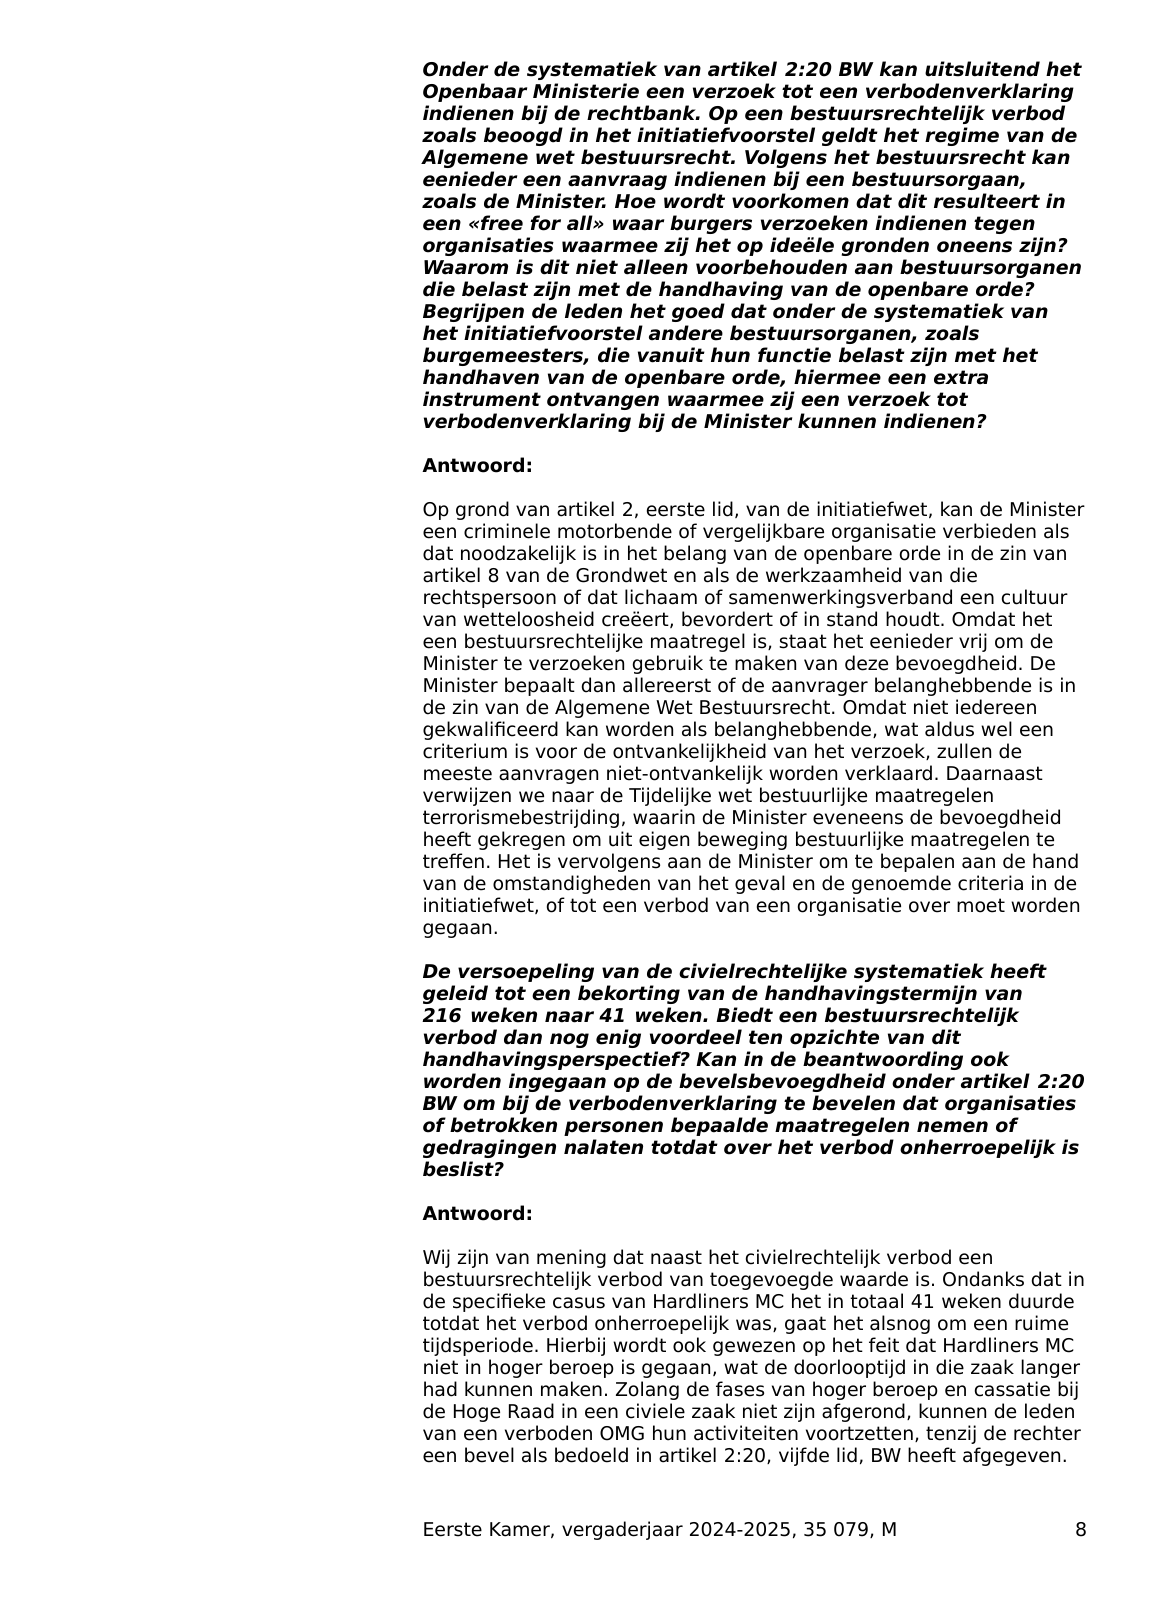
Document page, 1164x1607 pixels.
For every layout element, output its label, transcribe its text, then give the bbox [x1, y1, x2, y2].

text De versoepeling van de civielrechtelijke systematiek heeft geleid tot een bekorting van de handhavingstermijn van 216 weken naar 41 weken. Biedt een bestuursrechtelijk verbod dan nog enig voordeel ten opzichte van dit handhavingsperspectief? Kan in de beantwoording ook worden ingegaan op de bevelsbevoegdheid onder artikel 2:20 BW om bij de verbodenverklaring te bevelen dat organisaties of betrokken personen bepaalde maatregelen nemen of gedragingen nalaten totdat over het verbod onherroepelijk is beslist? [422, 961, 1087, 1181]
text Op grond van artikel 2, eerste lid, van de initiatiefwet, kan de Minister een criminele motorbende of vergelijkbare organisatie verbieden als dat noodzakelijk is in het belang van de openbare orde in de zin van artikel 8 van de Grondwet en als de werkzaamheid van die rechtspersoon of dat lichaam of samenwerkingsverband een cultuur van wetteloosheid creëert, bevordert of in stand houdt. Omdat het een bestuursrechtelijke maatregel is, staat het eenieder vrij om de Minister te verzoeken gebruik te maken van deze bevoegdheid. De Minister bepaalt dan allereerst of de aanvrager belanghebbende is in de zin van de Algemene Wet Bestuursrecht. Omdat niet iedereen gekwalificeerd kan worden als belanghebbende, wat aldus wel een criterium is voor de ontvankelijkheid van het verzoek, zullen de meeste aanvragen niet-ontvankelijk worden verklaard. Daarnaast verwijzen we naar de Tijdelijke wet bestuurlijke maatregelen terrorismebestrijding, waarin de Minister eveneens de bevoegdheid heeft gekregen om uit eigen beweging bestuurlijke maatregelen te treffen. Het is vervolgens aan de Minister om te bepalen aan de hand van de omstandigheden van het geval en de genoemde criteria in de initiatiefwet, of tot een verbod van een organisatie over moet worden gegaan. [422, 499, 1087, 939]
text Onder de systematiek van artikel 2:20 BW kan uitsluitend het Openbaar Ministerie een verzoek tot een verbodenverklaring indienen bij de rechtbank. Op een bestuursrechtelijk verbod zoals beoogd in het initiatiefvoorstel geldt het regime van de Algemene wet bestuursrecht. Volgens het bestuursrecht kan eenieder een aanvraag indienen bij een bestuursorgaan, zoals de Minister. Hoe wordt voorkomen dat dit resulteert in een «free for all» waar burgers verzoeken indienen tegen organisaties waarmee zij het op ideële gronden oneens zijn? Waarom is dit niet alleen voorbehouden aan bestuursorganen die belast zijn met de handhaving van de openbare orde? Begrijpen de leden het goed dat onder de systematiek van het initiatiefvoorstel andere bestuursorganen, zoals burgemeesters, die vanuit hun functie belast zijn met het handhaven van de openbare orde, hiermee een extra instrument ontvangen waarmee zij een verzoek tot verbodenverklaring bij de Minister kunnen indienen? [422, 59, 1087, 433]
text Antwoord: [422, 455, 1087, 477]
text Wij zijn van mening dat naast het civielrechtelijk verbod een bestuursrechtelijk verbod van toegevoegde waarde is. Ondanks dat in de specifieke casus van Hardliners MC het in totaal 41 weken duurde totdat het verbod onherroepelijk was, gaat het alsnog om een ruime tijdsperiode. Hierbij wordt ook gewezen op het feit dat Hardliners MC niet in hoger beroep is gegaan, wat de doorlooptijd in die zaak langer had kunnen maken. Zolang de fases van hoger beroep en cassatie bij de Hoge Raad in een civiele zaak niet zijn afgerond, kunnen de leden van een verboden OMG hun activiteiten voortzetten, tenzij de rechter een bevel als bedoeld in artikel 2:20, vijfde lid, BW heeft afgegeven. [422, 1247, 1087, 1467]
text Antwoord: [422, 1203, 1087, 1225]
